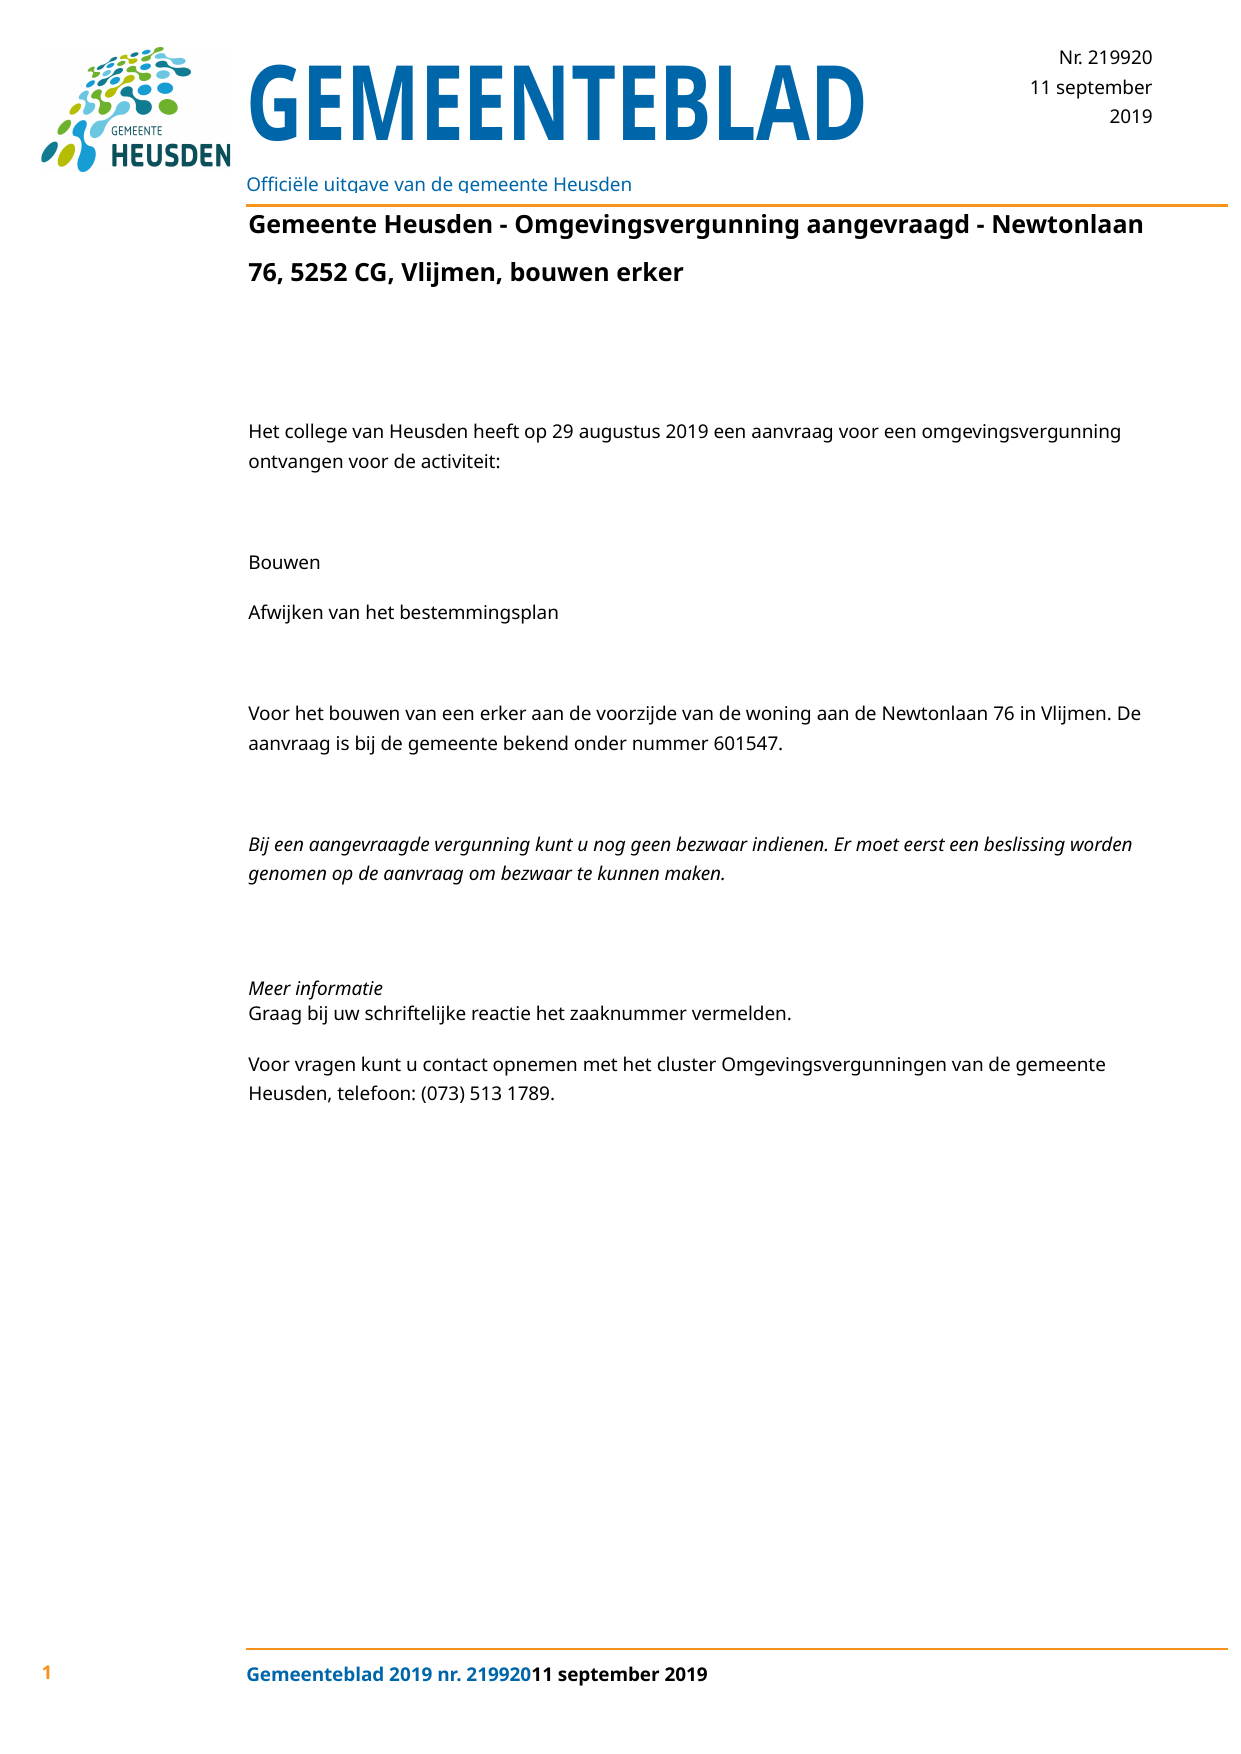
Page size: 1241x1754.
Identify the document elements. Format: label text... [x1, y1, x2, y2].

text Bouwen [248, 549, 1152, 575]
picture [41, 47, 231, 172]
text Graag bij uw schriftelijke reactie het zaaknummer vermelden. [248, 1001, 1152, 1026]
text Gemeente Heusden - Omgevingsvergunning aangevraagd - Newtonlaan 76, 5252 CG, Vlijmen, bouwen erker [248, 207, 1152, 288]
text Bij een aangevraagde vergunning kunt u nog geen bezwaar indienen. Er moet eerst een beslissing worden genomen op de aanvraag om bezwaar te kunnen maken. [248, 831, 1152, 886]
text Voor vragen kunt u contact opnemen met het cluster Omgevingsvergunningen van de gemeente Heusden, telefoon: (073) 513 1789. [248, 1051, 1152, 1106]
text Voor het bouwen van een erker aan de voorzijde van de woning aan de Newtonlaan 76 in Vlijmen. De aanvraag is bij de gemeente bekend onder nummer 601547. [248, 700, 1152, 756]
text Meer informatie [248, 975, 1152, 1001]
text Het college van Heusden heeft op 29 augustus 2019 een aanvraag voor een omgevingsvergunning ontvangen voor de activiteit: [248, 419, 1152, 474]
text Afwijken van het bestemmingsplan [248, 599, 1152, 625]
